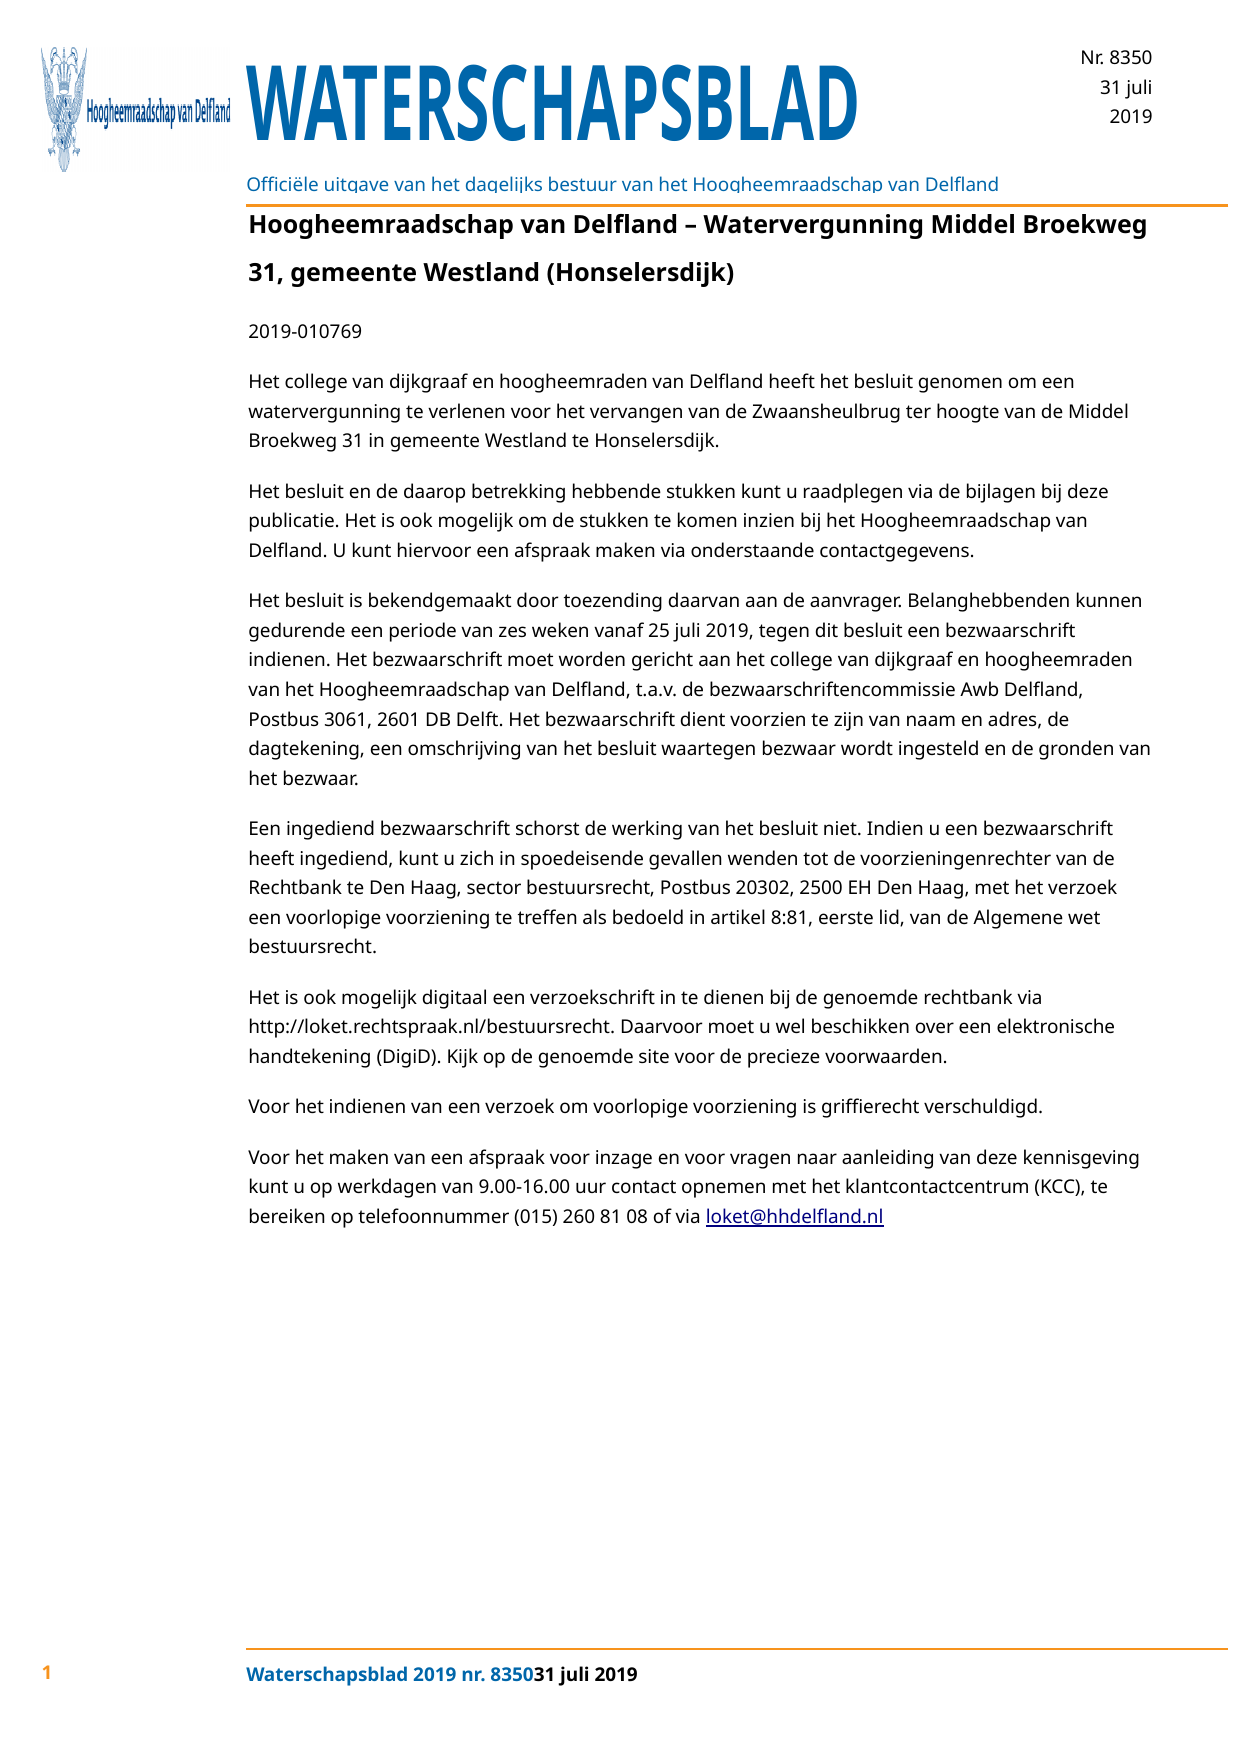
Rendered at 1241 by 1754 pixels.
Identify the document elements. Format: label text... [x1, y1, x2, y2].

text Voor het maken van een afspraak voor inzage en voor vragen naar aanleiding van deze kennisgeving kunt u op werkdagen van 9.00-16.00 uur contact opnemen met het klantcontactcentrum (KCC), te bereiken op telefoonnummer (015) 260 81 08 of via loket@hhdelfland.nl [248, 1144, 1152, 1229]
text Een ingediend bezwaarschrift schorst de werking van het besluit niet. Indien u een bezwaarschrift heeft ingediend, kunt u zich in spoedeisende gevallen wenden tot de voorzieningenrechter van de Rechtbank te Den Haag, sector bestuursrecht, Postbus 20302, 2500 EH Den Haag, met het verzoek een voorlopige voorziening te treffen als bedoeld in artikel 8:81, eerste lid, van de Algemene wet bestuursrecht. [248, 815, 1152, 959]
text 2019-010769 [248, 318, 1152, 344]
text Het besluit en de daarop betrekking hebbende stukken kunt u raadplegen via de bijlagen bij deze publicatie. Het is ook mogelijk om de stukken te komen inzien bij het Hoogheemraadschap van Delfland. U kunt hiervoor een afspraak maken via onderstaande contactgegevens. [248, 478, 1152, 563]
picture [41, 47, 231, 172]
text Het college van dijkgraaf en hoogheemraden van Delfland heeft het besluit genomen om een watervergunning te verlenen voor het vervangen van de Zwaansheulbrug ter hoogte van de Middel Broekweg 31 in gemeente Westland te Honselersdijk. [248, 368, 1152, 453]
text Hoogheemraadschap van Delfland – Watervergunning Middel Broekweg 31, gemeente Westland (Honselersdijk) [248, 207, 1152, 288]
text Voor het indienen van een verzoek om voorlopige voorziening is griffierecht verschuldigd. [248, 1094, 1152, 1119]
text Het besluit is bekendgemaakt door toezending daarvan aan de aanvrager. Belanghebbenden kunnen gedurende een periode van zes weken vanaf 25 juli 2019, tegen dit besluit een bezwaarschrift indienen. Het bezwaarschrift moet worden gericht aan het college van dijkgraaf en hoogheemraden van het Hoogheemraadschap van Delfland, t.a.v. de bezwaarschriftencommissie Awb Delfland, Postbus 3061, 2601 DB Delft. Het bezwaarschrift dient voorzien te zijn van naam en adres, de dagtekening, een omschrijving van het besluit waartegen bezwaar wordt ingesteld en de gronden van het bezwaar. [248, 587, 1152, 791]
text Het is ook mogelijk digitaal een verzoekschrift in te dienen bij de genoemde rechtbank via http://loket.rechtspraak.nl/bestuursrecht. Daarvoor moet u wel beschikken over een elektronische handtekening (DigiD). Kijk op de genoemde site voor de precieze voorwaarden. [248, 984, 1152, 1069]
